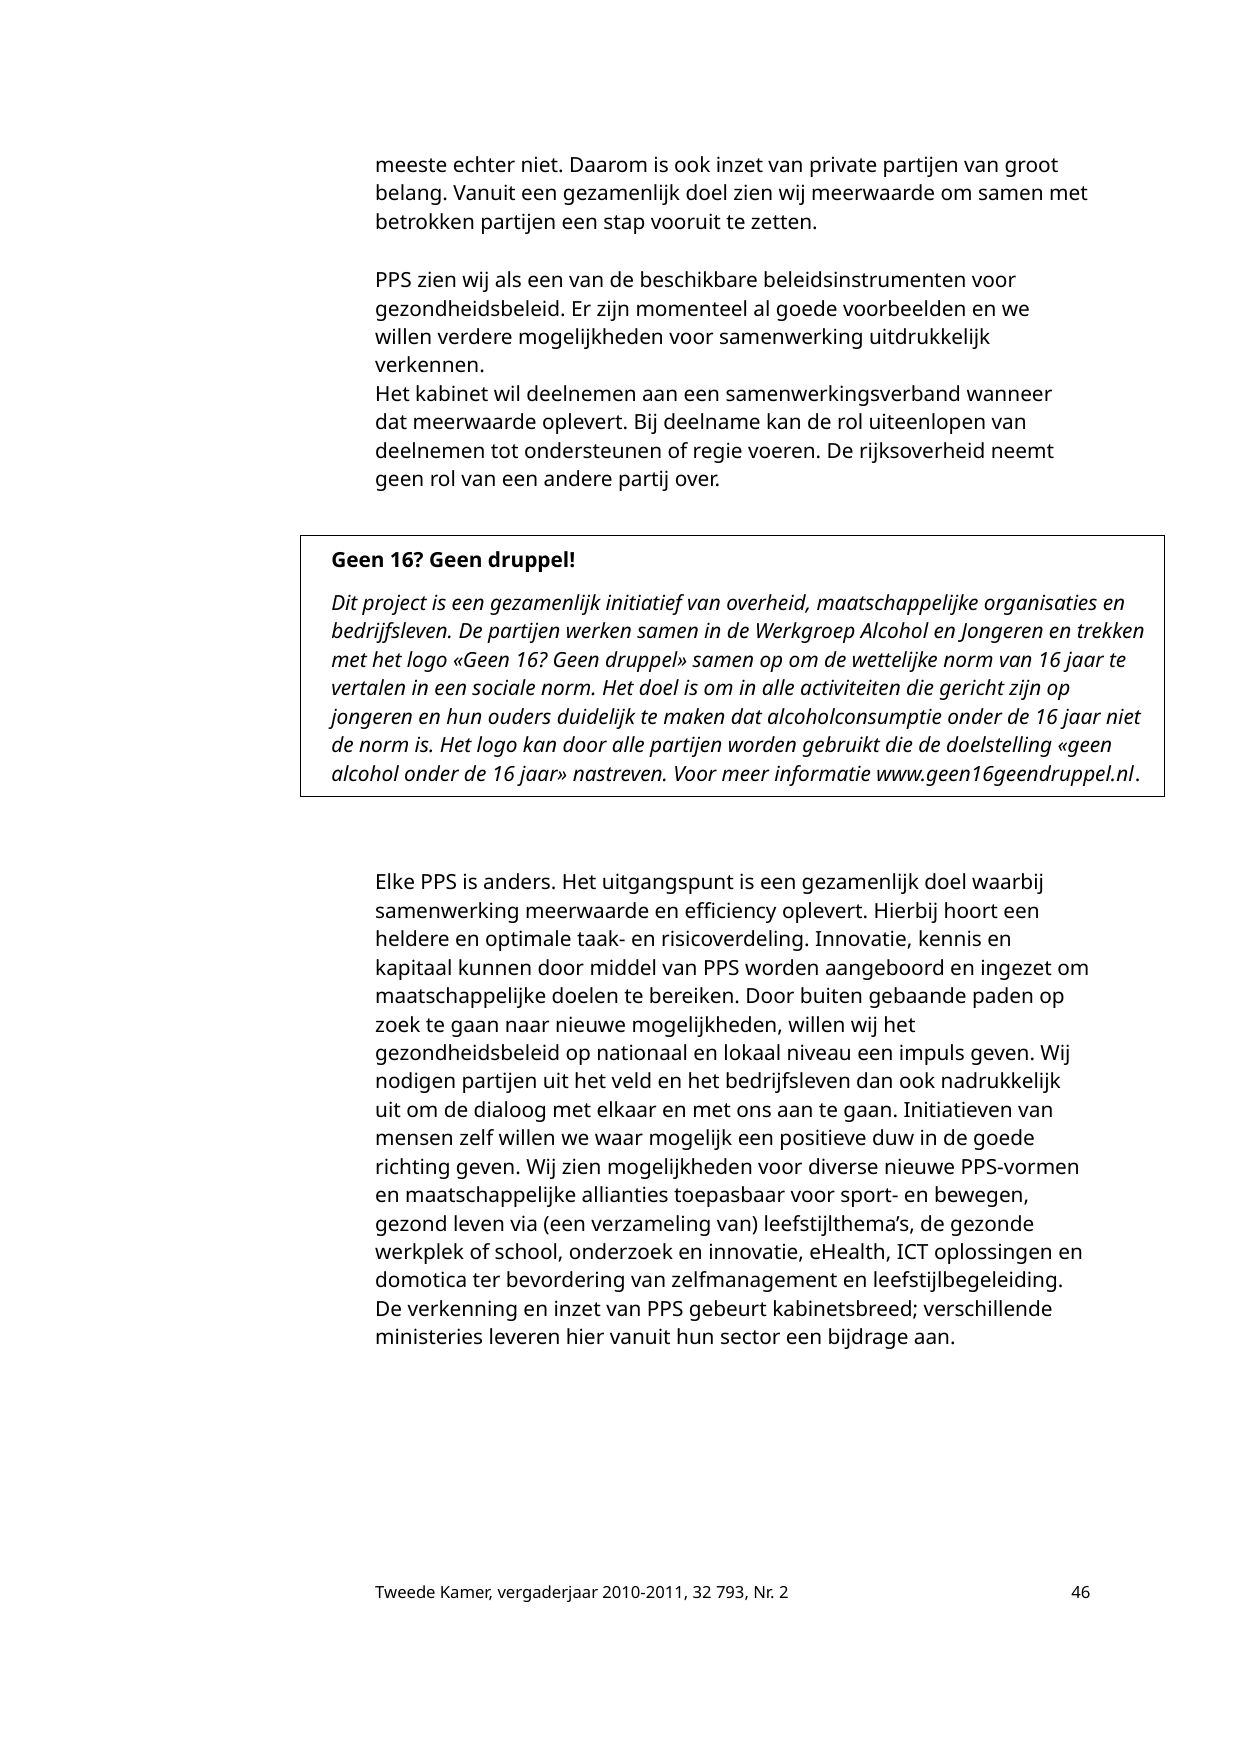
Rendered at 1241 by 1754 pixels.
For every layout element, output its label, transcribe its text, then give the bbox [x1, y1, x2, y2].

text Het kabinet wil deelnemen aan een samenwerkingsverband wanneer dat meerwaarde oplevert. Bij deelname kan de rol uiteenlopen van deelnemen tot ondersteunen of regie voeren. De rijksoverheid neemt geen rol van een andere partij over. [375, 379, 1090, 493]
text Elke PPS is anders. Het uitgangspunt is een gezamenlijk doel waarbij samenwerking meerwaarde en efficiency oplevert. Hierbij hoort een heldere en optimale taak- en risicoverdeling. Innovatie, kennis en kapitaal kunnen door middel van PPS worden aangeboord en ingezet om maatschappelijke doelen te bereiken. Door buiten gebaande paden op zoek te gaan naar nieuwe mogelijkheden, willen wij het gezondheidsbeleid op nationaal en lokaal niveau een impuls geven. Wij nodigen partijen uit het veld en het bedrijfsleven dan ook nadrukkelijk uit om de dialoog met elkaar en met ons aan te gaan. Initiatieven van mensen zelf willen we waar mogelijk een positieve duw in de goede richting geven. Wij zien mogelijkheden voor diverse nieuwe PPS-vormen en maatschappelijke allianties toepasbaar voor sport- en bewegen, gezond leven via (een verzameling van) leefstijlthema’s, de gezonde werkplek of school, onderzoek en innovatie, eHealth, ICT oplossingen en domotica ter bevordering van zelfmanagement en leefstijlbegeleiding. De verkenning en inzet van PPS gebeurt kabinetsbreed; verschillende ministeries leveren hier vanuit hun sector een bijdrage aan. [375, 867, 1090, 1351]
text Geen 16? Geen druppel! [331, 545, 1155, 573]
text Dit project is een gezamenlijk initiatief van overheid, maatschappelijke organisaties en bedrijfsleven. De partijen werken samen in de Werkgroep Alcohol en Jongeren en trekken met het logo «Geen 16? Geen druppel» samen op om de wettelijke norm van 16 jaar te vertalen in een sociale norm. Het doel is om in alle activiteiten die gericht zijn op jongeren en hun ouders duidelijk te maken dat alcoholconsumptie onder de 16 jaar niet de norm is. Het logo kan door alle partijen worden gebruikt die de doelstelling «geen alcohol onder de 16 jaar» nastreven. Voor meer informatie www.geen16geendruppel.nl. [331, 588, 1155, 787]
text PPS zien wij als een van de beschikbare beleidsinstrumenten voor gezondheidsbeleid. Er zijn momenteel al goede voorbeelden en we willen verdere mogelijkheden voor samenwerking uitdrukkelijk verkennen. [375, 265, 1090, 379]
text meeste echter niet. Daarom is ook inzet van private partijen van groot belang. Vanuit een gezamenlijk doel zien wij meerwaarde om samen met betrokken partijen een stap vooruit te zetten. [375, 150, 1090, 235]
